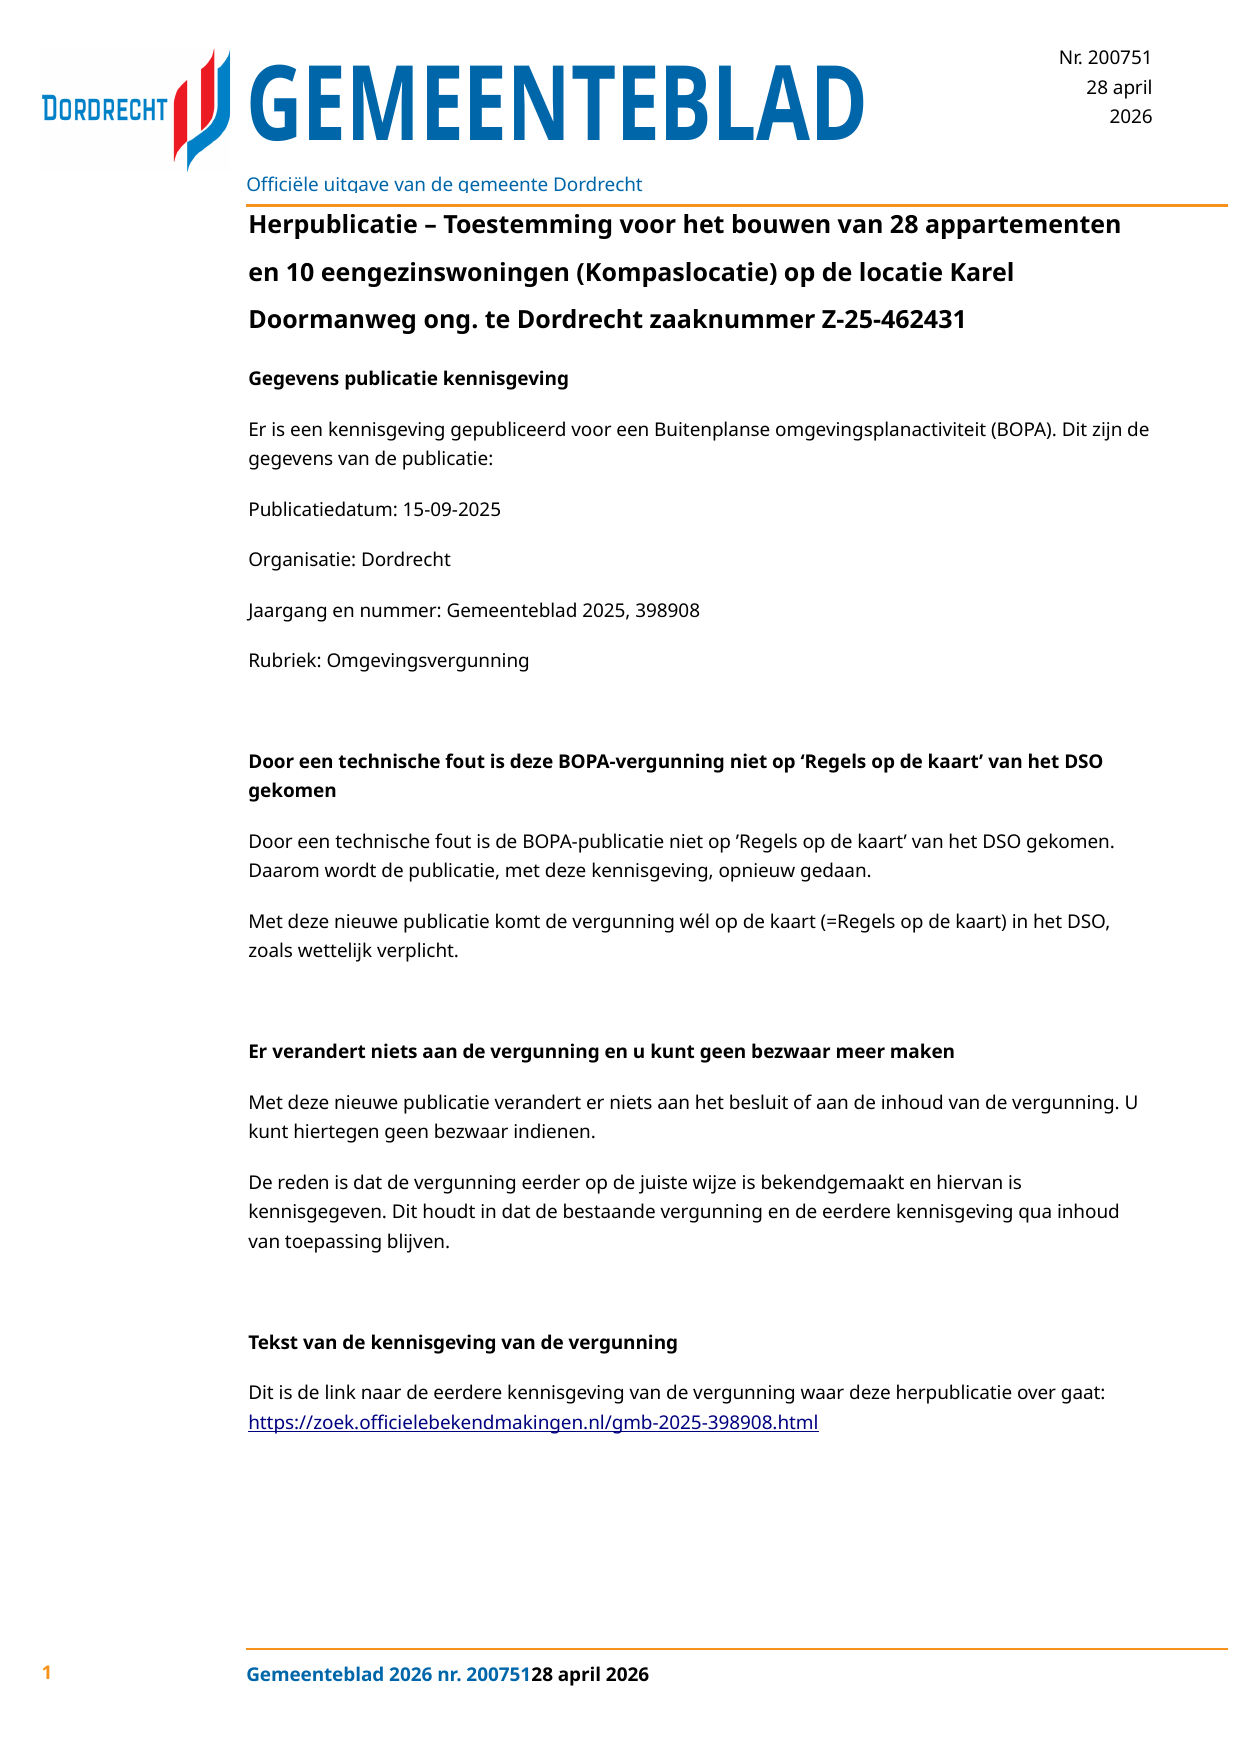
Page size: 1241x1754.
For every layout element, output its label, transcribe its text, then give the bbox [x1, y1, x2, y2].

text Herpublicatie – Toestemming voor het bouwen van 28 appartementen en 10 eengezinswoningen (Kompaslocatie) op de locatie Karel Doormanweg ong. te Dordrecht zaaknummer Z-25-462431 [248, 207, 1152, 336]
text Rubriek: Omgevingsvergunning [248, 647, 1152, 673]
text Met deze nieuwe publicatie komt de vergunning wél op de kaart (=Regels op de kaart) in het DSO, zoals wettelijk verplicht. [248, 908, 1152, 963]
picture [41, 47, 231, 172]
text Dit is de link naar de eerdere kennisgeving van de vergunning waar deze herpublicatie over gaat: https://zoek.officielebekendmakingen.nl/gmb-2025-398908.html [248, 1379, 1152, 1434]
text Door een technische fout is deze BOPA-vergunning niet op ‘Regels op de kaart’ van het DSO gekomen [248, 748, 1152, 803]
text Publicatiedatum: 15-09-2025 [248, 496, 1152, 522]
text Er is een kennisgeving gepubliceerd voor een Buitenplanse omgevingsplanactiviteit (BOPA). Dit zijn de gegevens van de publicatie: [248, 416, 1152, 471]
text Met deze nieuwe publicatie verandert er niets aan het besluit of aan de inhoud van de vergunning. U kunt hiertegen geen bezwaar indienen. [248, 1089, 1152, 1144]
text Tekst van de kennisgeving van de vergunning [248, 1329, 1152, 1354]
text Door een technische fout is de BOPA-publicatie niet op ’Regels op de kaart’ van het DSO gekomen. Daarom wordt de publicatie, met deze kennisgeving, opnieuw gedaan. [248, 828, 1152, 883]
text Gegevens publicatie kennisgeving [248, 366, 1152, 391]
text Organisatie: Dordrecht [248, 546, 1152, 572]
text Jaargang en nummer: Gemeenteblad 2025, 398908 [248, 597, 1152, 622]
text De reden is dat de vergunning eerder op de juiste wijze is bekendgemaakt en hiervan is kennisgegeven. Dit houdt in dat de bestaande vergunning en de eerdere kennisgeving qua inhoud van toepassing blijven. [248, 1169, 1152, 1254]
text Er verandert niets aan de vergunning en u kunt geen bezwaar meer maken [248, 1038, 1152, 1064]
